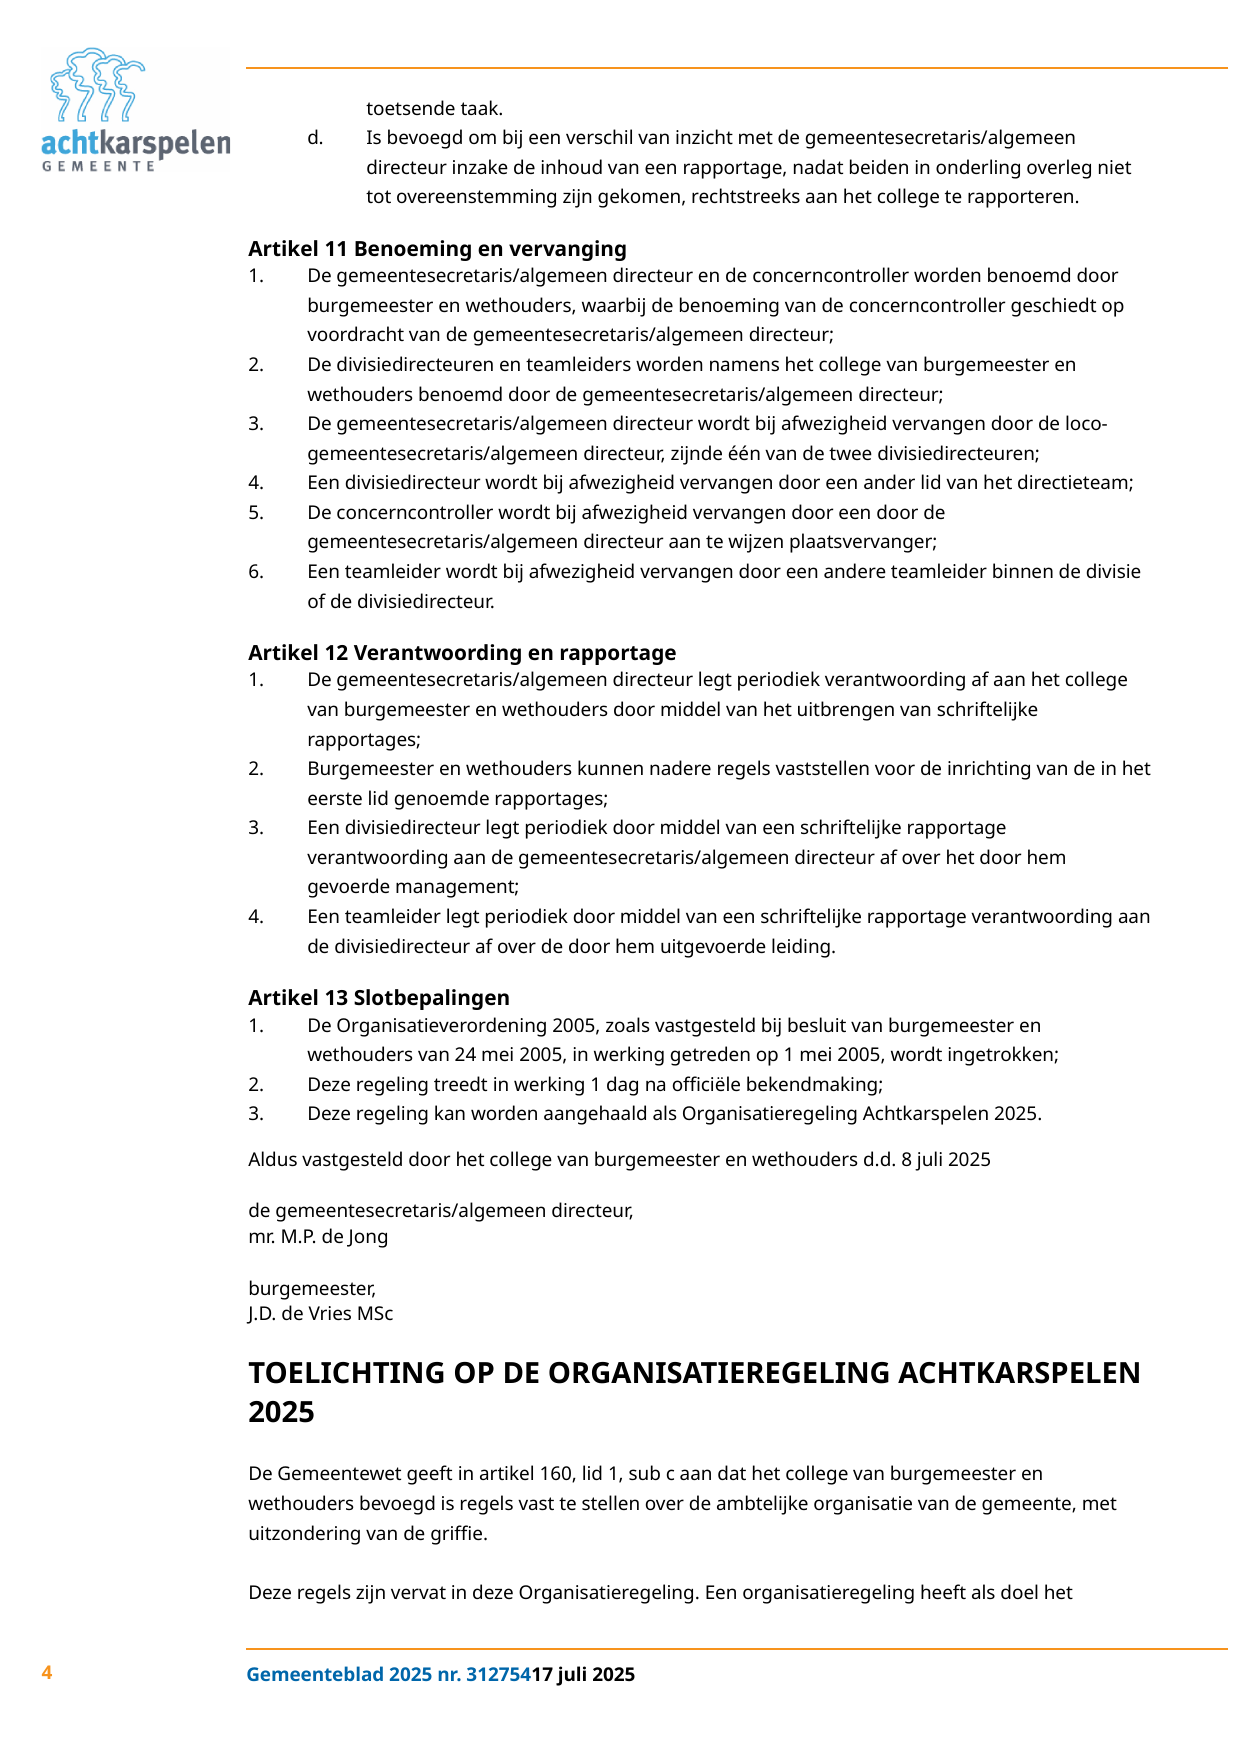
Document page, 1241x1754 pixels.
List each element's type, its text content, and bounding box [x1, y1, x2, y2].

list Een divisiedirecteur legt periodiek door middel van een schriftelijke rapportage verantwoording aan de gemeentesecretaris/algemeen directeur af over het door hem gevoerde management; [248, 814, 1152, 899]
text Artikel 12 Verantwoording en rapportage [248, 638, 1152, 667]
list toetsende taak. [307, 95, 1152, 121]
text mr. M.P. de Jong [248, 1223, 1152, 1249]
text Artikel 11 Benoeming en vervanging [248, 234, 1152, 262]
list Een teamleider wordt bij afwezigheid vervangen door een andere teamleider binnen de divisie of de divisiedirecteur. [248, 558, 1152, 613]
list De gemeentesecretaris/algemeen directeur wordt bij afwezigheid vervangen door de loco-gemeentesecretaris/algemeen directeur, zijnde één van de twee divisiedirecteuren; [248, 410, 1152, 466]
list Deze regeling treedt in werking 1 dag na officiële bekendmaking; [248, 1071, 1152, 1097]
list De Organisatieverordening 2005, zoals vastgesteld bij besluit van burgemeester en wethouders van 24 mei 2005, in werking getreden op 1 mei 2005, wordt ingetrokken; [248, 1012, 1152, 1067]
list Een teamleider legt periodiek door middel van een schriftelijke rapportage verantwoording aan de divisiedirecteur af over de door hem uitgevoerde leiding. [248, 903, 1152, 959]
list De concerncontroller wordt bij afwezigheid vervangen door een door de gemeentesecretaris/algemeen directeur aan te wijzen plaatsvervanger; [248, 499, 1152, 554]
text De Gemeentewet geeft in artikel 160, lid 1, sub c aan dat het college van burgemeester en wethouders bevoegd is regels vast te stellen over de ambtelijke organisatie van de gemeente, met uitzondering van de griffie. [248, 1461, 1152, 1545]
list Een divisiedirecteur wordt bij afwezigheid vervangen door een ander lid van het directieteam; [248, 469, 1152, 495]
picture [41, 47, 231, 172]
text burgemeester, [248, 1275, 1152, 1301]
list De divisiedirecteuren en teamleiders worden namens het college van burgemeester en wethouders benoemd door de gemeentesecretaris/algemeen directeur; [248, 351, 1152, 406]
list Is bevoegd om bij een verschil van inzicht met de gemeentesecretaris/algemeen directeur inzake de inhoud van een rapportage, nadat beiden in onderling overleg niet tot overeenstemming zijn gekomen, rechtstreeks aan het college te rapporteren. [307, 124, 1152, 209]
text TOELICHTING OP DE ORGANISATIEREGELING ACHTKARSPELEN 2025 [248, 1352, 1152, 1431]
list De gemeentesecretaris/algemeen directeur legt periodiek verantwoording af aan het college van burgemeester en wethouders door middel van het uitbrengen van schriftelijke rapportages; [248, 667, 1152, 752]
text Deze regels zijn vervat in deze Organisatieregeling. Een organisatieregeling heeft als doel het [248, 1579, 1152, 1604]
text Artikel 13 Slotbepalingen [248, 983, 1152, 1012]
list De gemeentesecretaris/algemeen directeur en de concerncontroller worden benoemd door burgemeester en wethouders, waarbij de benoeming van de concerncontroller geschiedt op voordracht van de gemeentesecretaris/algemeen directeur; [248, 262, 1152, 347]
list Burgemeester en wethouders kunnen nadere regels vaststellen voor de inrichting van de in het eerste lid genoemde rapportages; [248, 755, 1152, 811]
text J.D. de Vries MSc [248, 1301, 1152, 1326]
list Deze regeling kan worden aangehaald als Organisatieregeling Achtkarspelen 2025. [248, 1101, 1152, 1126]
text de gemeentesecretaris/algemeen directeur, [248, 1198, 1152, 1223]
text Aldus vastgesteld door het college van burgemeester en wethouders d.d. 8 juli 2025 [248, 1146, 1152, 1172]
